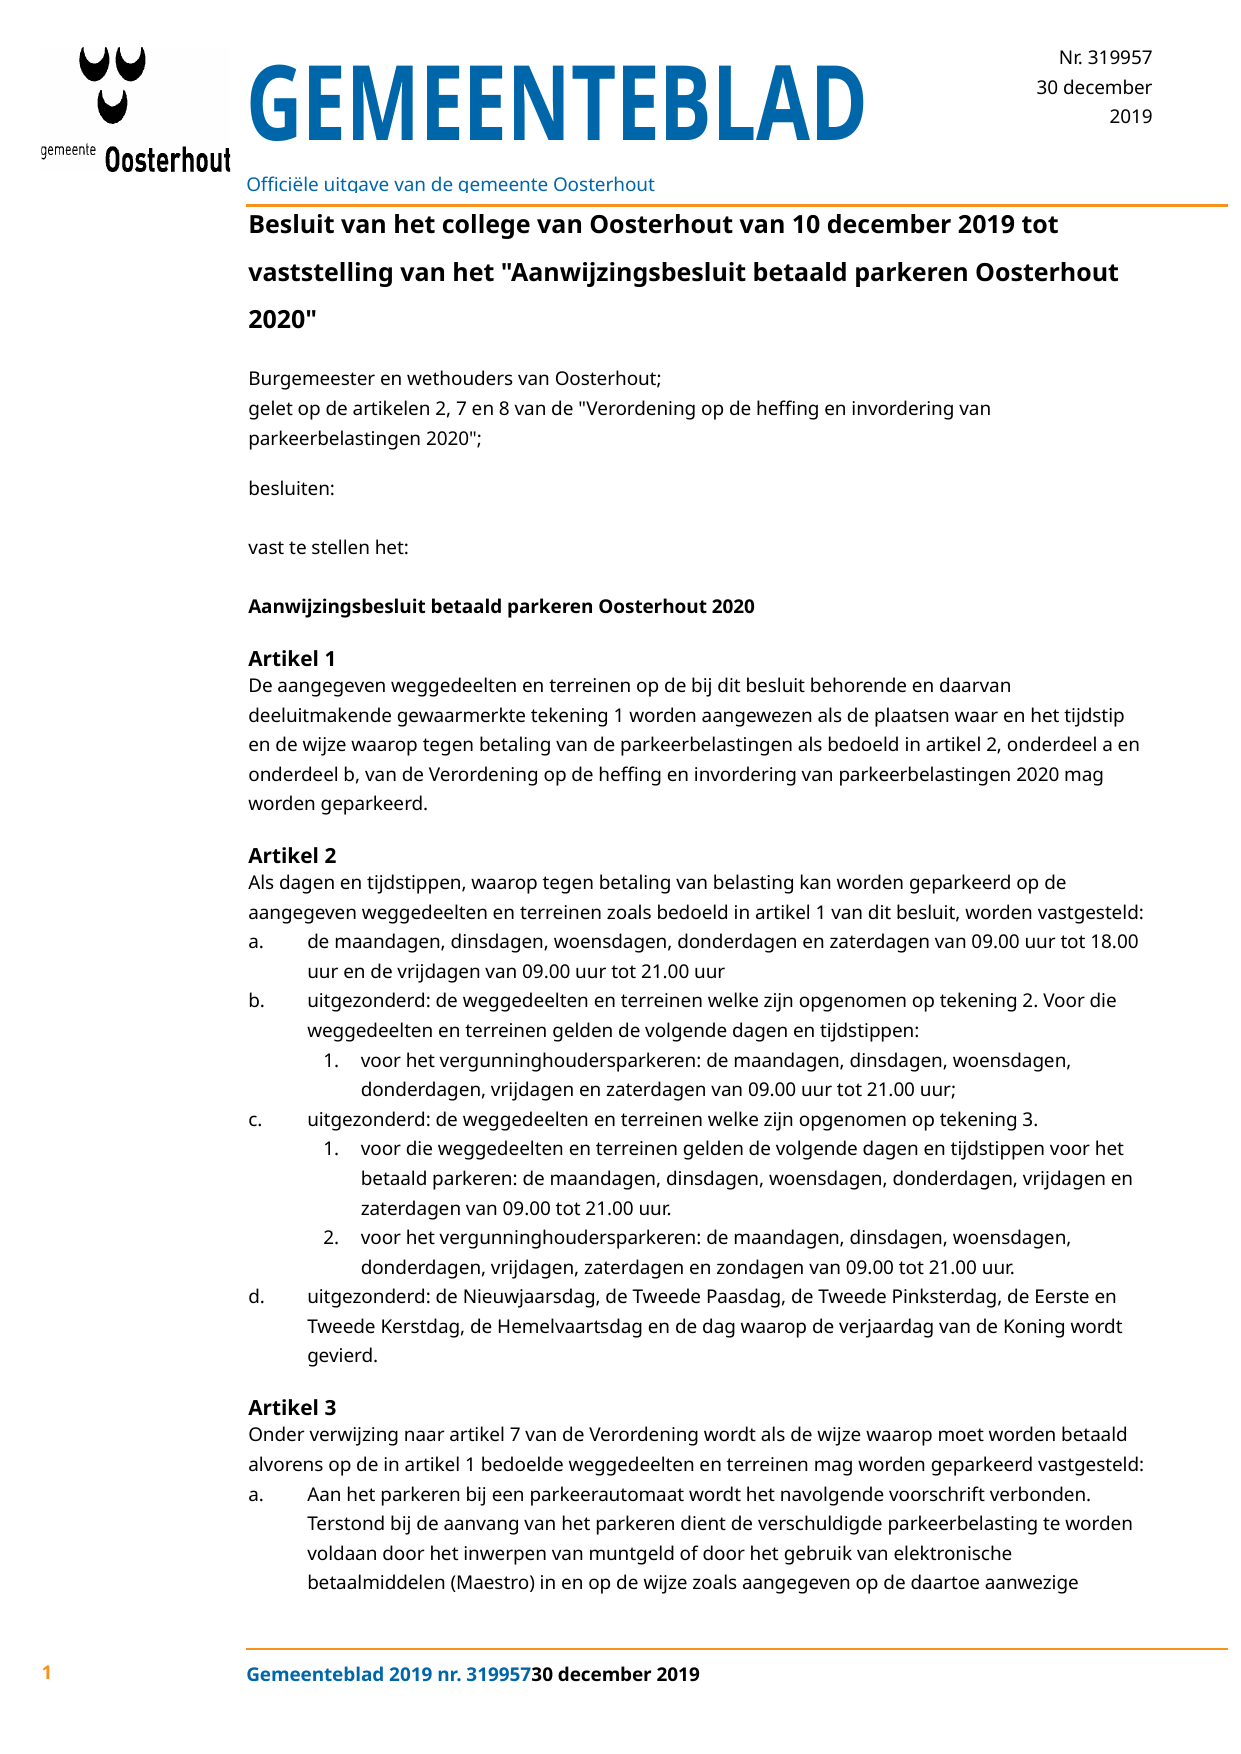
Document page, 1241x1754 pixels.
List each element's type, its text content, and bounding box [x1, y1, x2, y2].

text Onder verwijzing naar artikel 7 van de Verordening wordt als de wijze waarop moet worden betaald alvorens op de in artikel 1 bedoelde weggedeelten en terreinen mag worden geparkeerd vastgesteld: [248, 1422, 1152, 1477]
list uitgezonderd: de Nieuwjaarsdag, de Tweede Paasdag, de Tweede Pinksterdag, de Eerste en Tweede Kerstdag, de Hemelvaartsdag en de dag waarop de verjaardag van de Koning wordt gevierd. [248, 1283, 1152, 1368]
text gelet op de artikelen 2, 7 en 8 van de "Verordening op de heffing en invordering van parkeerbelastingen 2020"; [248, 395, 1152, 450]
text Artikel 2 [248, 841, 1152, 869]
list de maandagen, dinsdagen, woensdagen, donderdagen en zaterdagen van 09.00 uur tot 18.00 uur en de vrijdagen van 09.00 uur tot 21.00 uur [248, 928, 1152, 984]
list uitgezonderd: de weggedeelten en terreinen welke zijn opgenomen op tekening 3. [248, 1106, 1152, 1132]
text Burgemeester en wethouders van Oosterhout; [248, 366, 1152, 391]
list voor het vergunninghoudersparkeren: de maandagen, dinsdagen, woensdagen, donderdagen, vrijdagen en zaterdagen van 09.00 uur tot 21.00 uur; [323, 1047, 1152, 1102]
text Als dagen en tijdstippen, waarop tegen betaling van belasting kan worden geparkeerd op de aangegeven weggedeelten en terreinen zoals bedoeld in artikel 1 van dit besluit, worden vastgesteld: [248, 869, 1152, 925]
list Aan het parkeren bij een parkeerautomaat wordt het navolgende voorschrift verbonden. Terstond bij de aanvang van het parkeren dient de verschuldigde parkeerbelasting te worden voldaan door het inwerpen van muntgeld of door het gebruik van elektronische betaalmiddelen (Maestro) in en op de wijze zoals aangegeven op de daartoe aanwezige [248, 1481, 1152, 1595]
text Artikel 3 [248, 1393, 1152, 1422]
text Artikel 1 [248, 644, 1152, 672]
picture [41, 47, 231, 172]
text Aanwijzingsbesluit betaald parkeren Oosterhout 2020 [248, 593, 1152, 619]
text vast te stellen het: [248, 534, 1152, 560]
text Besluit van het college van Oosterhout van 10 december 2019 tot vaststelling van het "Aanwijzingsbesluit betaald parkeren Oosterhout 2020" [248, 207, 1152, 336]
list voor die weggedeelten en terreinen gelden de volgende dagen en tijdstippen voor het betaald parkeren: de maandagen, dinsdagen, woensdagen, donderdagen, vrijdagen en zaterdagen van 09.00 tot 21.00 uur. [323, 1136, 1152, 1221]
list uitgezonderd: de weggedeelten en terreinen welke zijn opgenomen op tekening 2. Voor die weggedeelten en terreinen gelden de volgende dagen en tijdstippen: [248, 988, 1152, 1043]
text besluiten: [248, 475, 1152, 501]
text De aangegeven weggedeelten en terreinen op de bij dit besluit behorende en daarvan deeluitmakende gewaarmerkte tekening 1 worden aangewezen als de plaatsen waar en het tijdstip en de wijze waarop tegen betaling van de parkeerbelastingen als bedoeld in artikel 2, onderdeel a en onderdeel b, van de Verordening op de heffing en invordering van parkeerbelastingen 2020 mag worden geparkeerd. [248, 672, 1152, 816]
list voor het vergunninghoudersparkeren: de maandagen, dinsdagen, woensdagen, donderdagen, vrijdagen, zaterdagen en zondagen van 09.00 tot 21.00 uur. [323, 1224, 1152, 1280]
